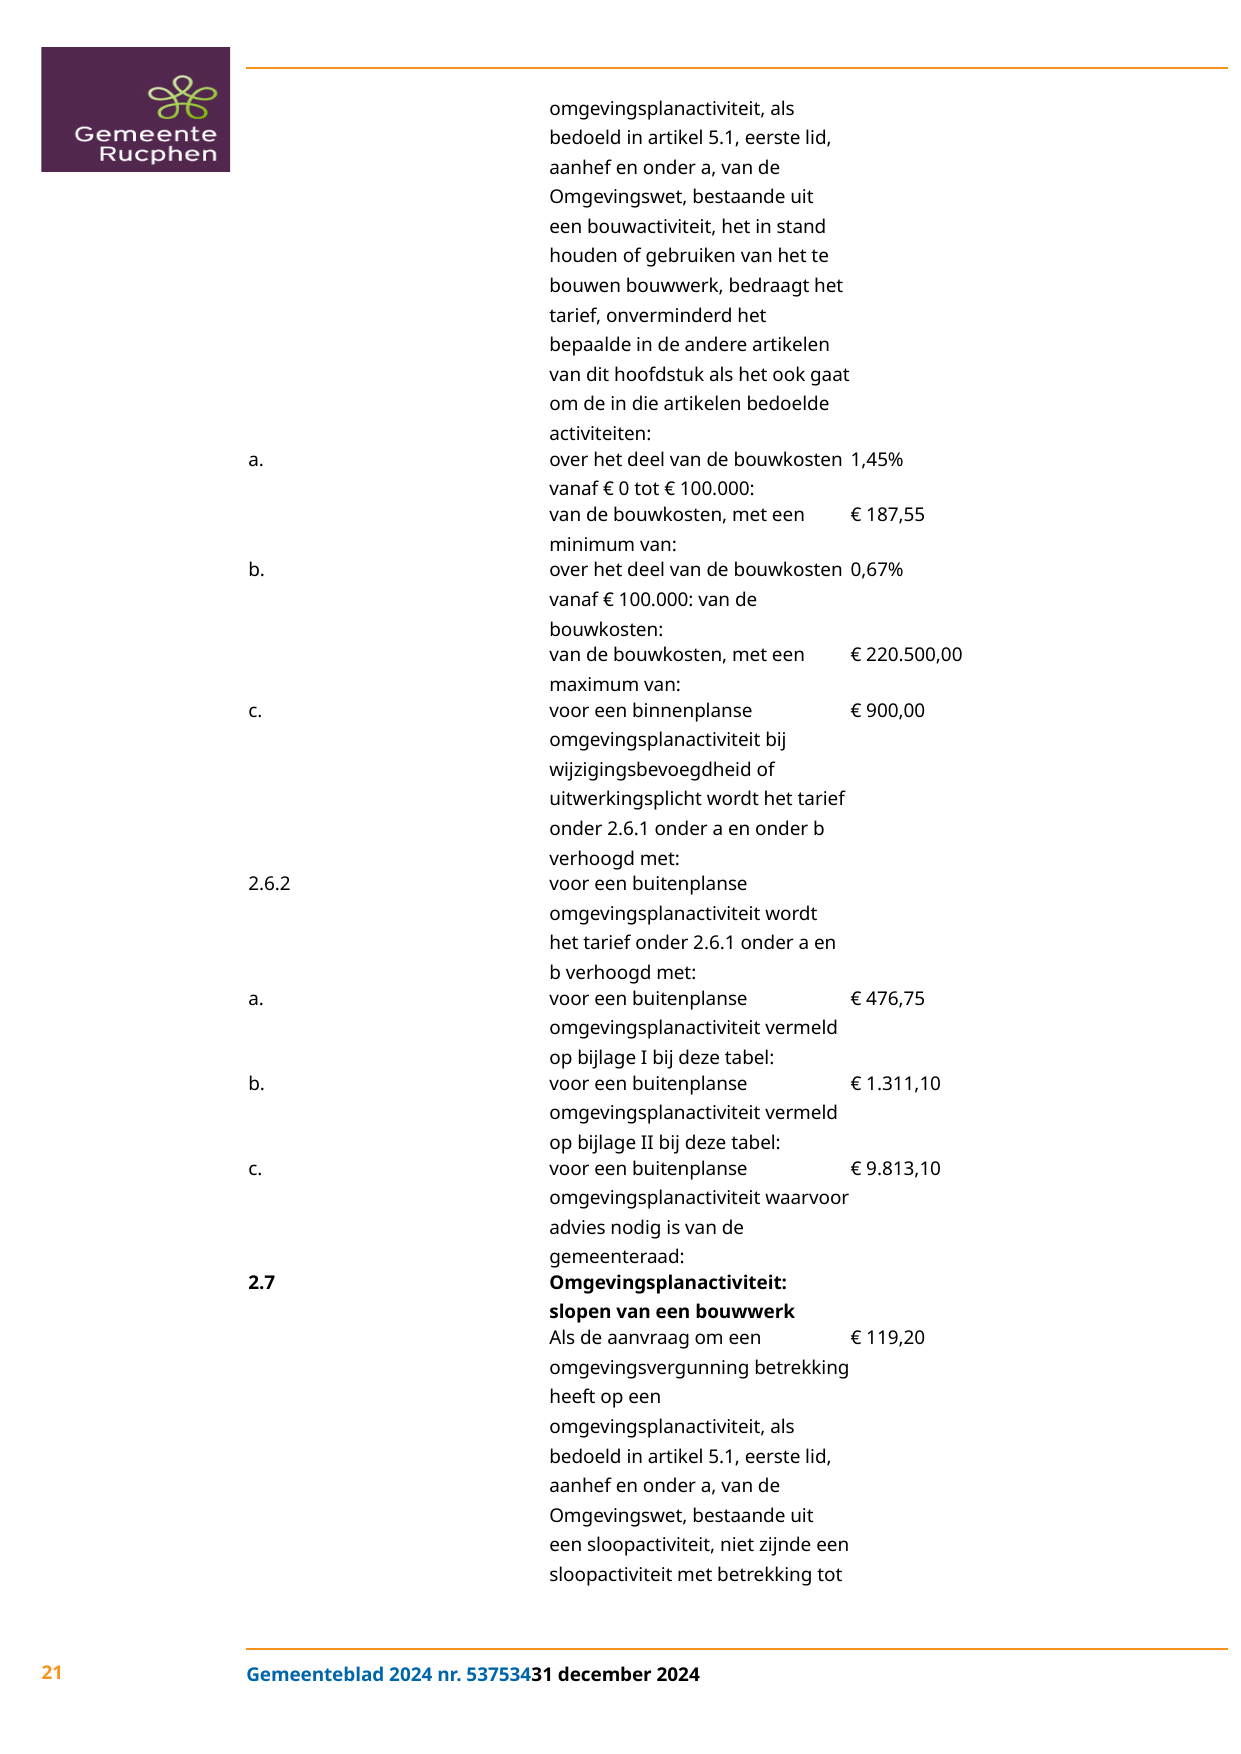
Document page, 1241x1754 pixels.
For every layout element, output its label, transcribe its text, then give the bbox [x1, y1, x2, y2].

picture [41, 47, 231, 172]
table_cell € 187,55 [850, 501, 1152, 557]
table_cell [850, 870, 1152, 985]
table_cell voor een binnenplanse omgevingsplanactiviteit bij wijzigingsbevoegdheid of uitwerkingsplicht wordt het tarief onder 2.6.1 onder a en onder b verhoogd met: [549, 697, 850, 870]
table_cell van de bouwkosten, met een minimum van: [549, 501, 850, 557]
table_cell c. [248, 697, 549, 870]
table_cell voor een buitenplanse omgevingsplanactiviteit wordt het tarief onder 2.6.1 onder a en b verhoogd met: [549, 870, 850, 985]
table_cell € 220.500,00 [850, 641, 1152, 697]
table_cell [248, 641, 549, 697]
table_cell € 119,20 [850, 1325, 1152, 1587]
table_cell over het deel van de bouwkosten vanaf € 0 tot € 100.000: [549, 446, 850, 501]
table_cell 2.6.2 [248, 870, 549, 985]
table_cell a. [248, 446, 549, 501]
table_cell voor een buitenplanse omgevingsplanactiviteit waarvoor advies nodig is van de gemeenteraad: [549, 1155, 850, 1269]
table_cell [850, 95, 1152, 446]
table_cell Als de aanvraag om een omgevingsvergunning betrekking heeft op een omgevingsplanactiviteit, als bedoeld in artikel 5.1, eerste lid, aanhef en onder a, van de Omgevingswet, bestaande uit een sloopactiviteit, niet zijnde een sloopactiviteit met betrekking tot [549, 1325, 850, 1587]
table_cell € 1.311,10 [850, 1070, 1152, 1155]
table_cell omgevingsplanactiviteit, als bedoeld in artikel 5.1, eerste lid, aanhef en onder a, van de Omgevingswet, bestaande uit een bouwactiviteit, het in stand houden of gebruiken van het te bouwen bouwwerk, bedraagt het tarief, onverminderd het bepaalde in de andere artikelen van dit hoofdstuk als het ook gaat om de in die artikelen bedoelde activiteiten: [549, 95, 850, 446]
table_cell voor een buitenplanse omgevingsplanactiviteit vermeld op bijlage I bij deze tabel: [549, 985, 850, 1070]
table_cell Omgevingsplanactiviteit: slopen van een bouwwerk [549, 1269, 850, 1324]
table_cell c. [248, 1155, 549, 1269]
table_cell over het deel van de bouwkosten vanaf € 100.000: van de bouwkosten: [549, 557, 850, 641]
table_cell [248, 1325, 549, 1587]
table_cell a. [248, 985, 549, 1070]
table_cell [850, 1269, 1152, 1324]
table_cell 2.7 [248, 1269, 549, 1324]
table_cell voor een buitenplanse omgevingsplanactiviteit vermeld op bijlage II bij deze tabel: [549, 1070, 850, 1155]
table_cell [248, 95, 549, 446]
table_cell € 900,00 [850, 697, 1152, 870]
table_cell € 9.813,10 [850, 1155, 1152, 1269]
table_cell b. [248, 557, 549, 641]
table_cell [248, 501, 549, 557]
table_cell € 476,75 [850, 985, 1152, 1070]
table_cell van de bouwkosten, met een maximum van: [549, 641, 850, 697]
table_cell 1,45% [850, 446, 1152, 501]
table_cell b. [248, 1070, 549, 1155]
table_cell 0,67% [850, 557, 1152, 641]
